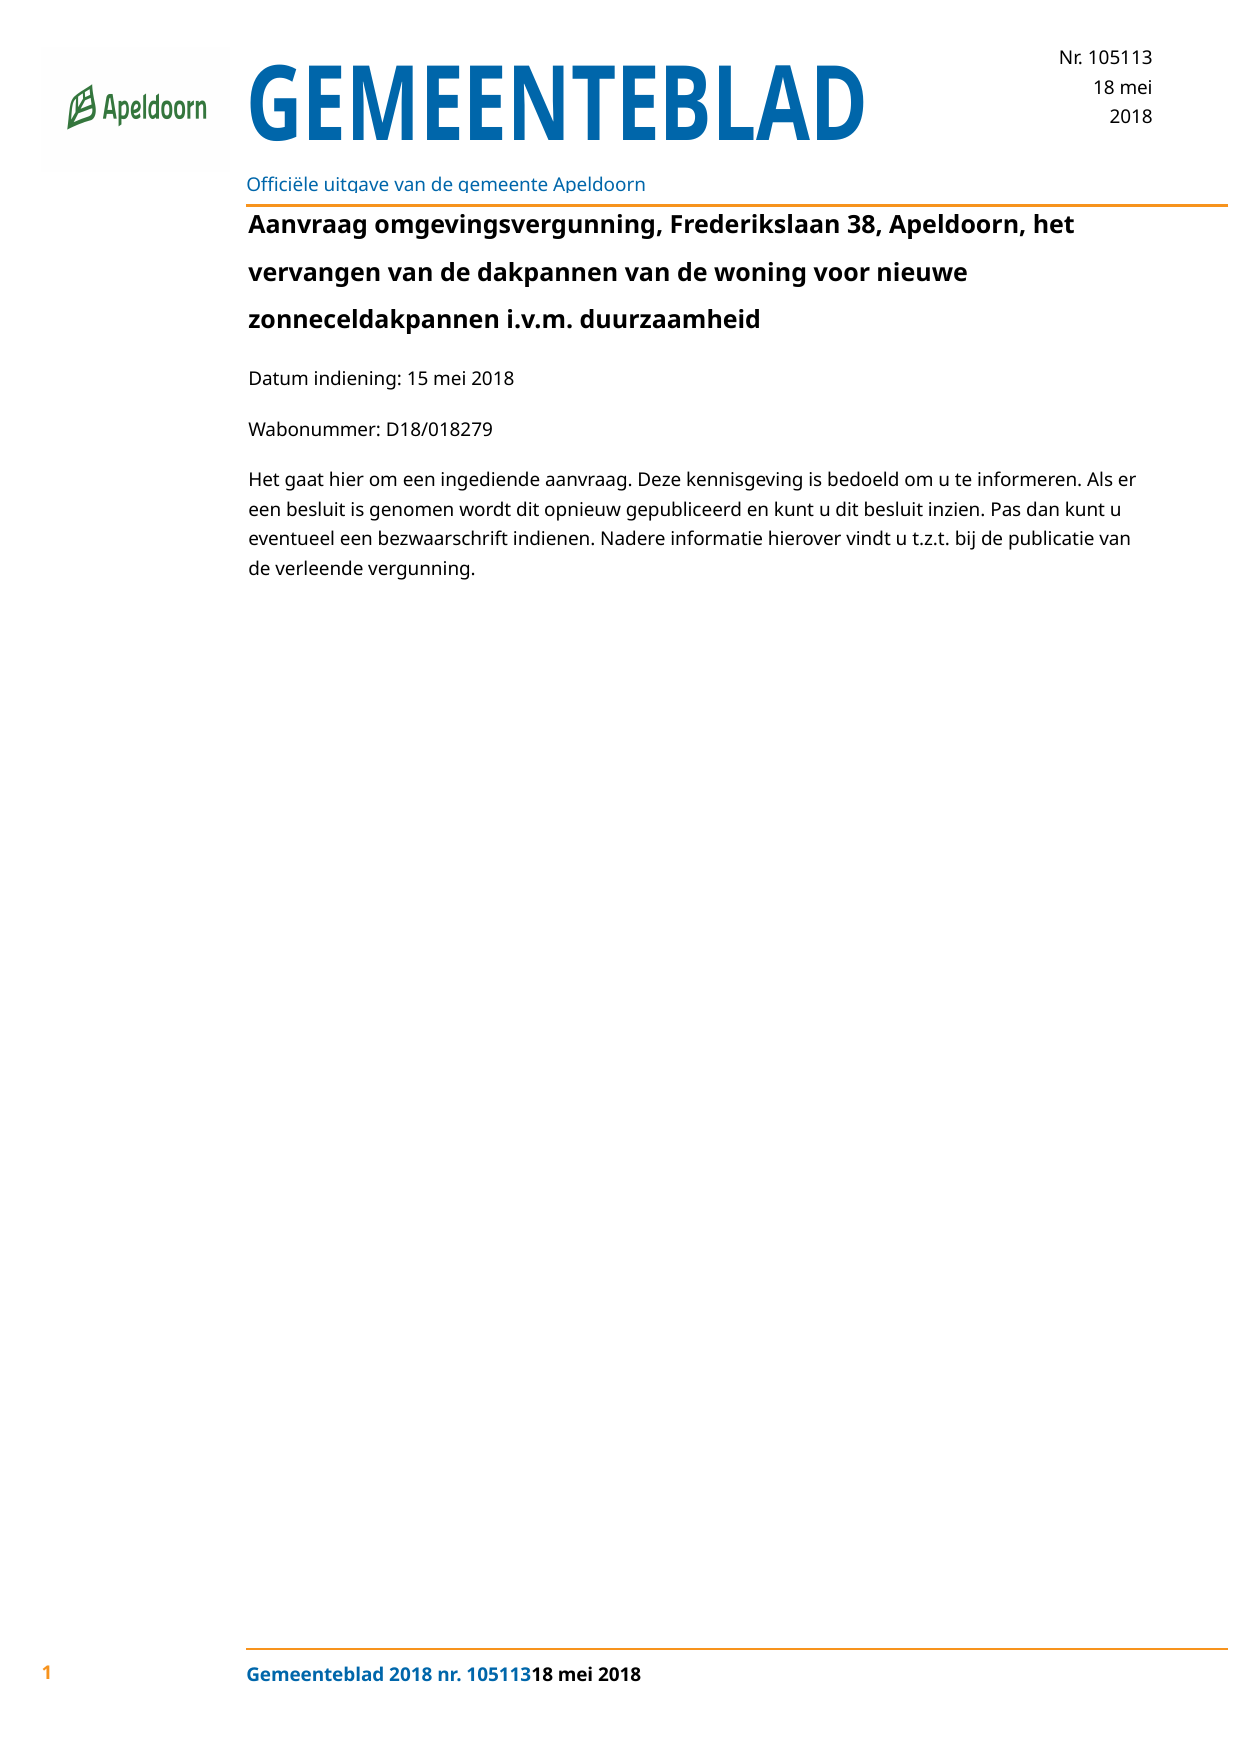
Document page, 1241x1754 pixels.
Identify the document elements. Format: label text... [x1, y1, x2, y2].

text Wabonummer: D18/018279 [248, 416, 1152, 442]
picture [41, 47, 231, 172]
text Aanvraag omgevingsvergunning, Frederikslaan 38, Apeldoorn, het vervangen van de dakpannen van de woning voor nieuwe zonneceldakpannen i.v.m. duurzaamheid [248, 207, 1152, 336]
text Het gaat hier om een ingediende aanvraag. Deze kennisgeving is bedoeld om u te informeren. Als er een besluit is genomen wordt dit opnieuw gepubliceerd en kunt u dit besluit inzien. Pas dan kunt u eventueel een bezwaarschrift indienen. Nadere informatie hierover vindt u t.z.t. bij de publicatie van de verleende vergunning. [248, 466, 1152, 581]
text Datum indiening: 15 mei 2018 [248, 366, 1152, 391]
